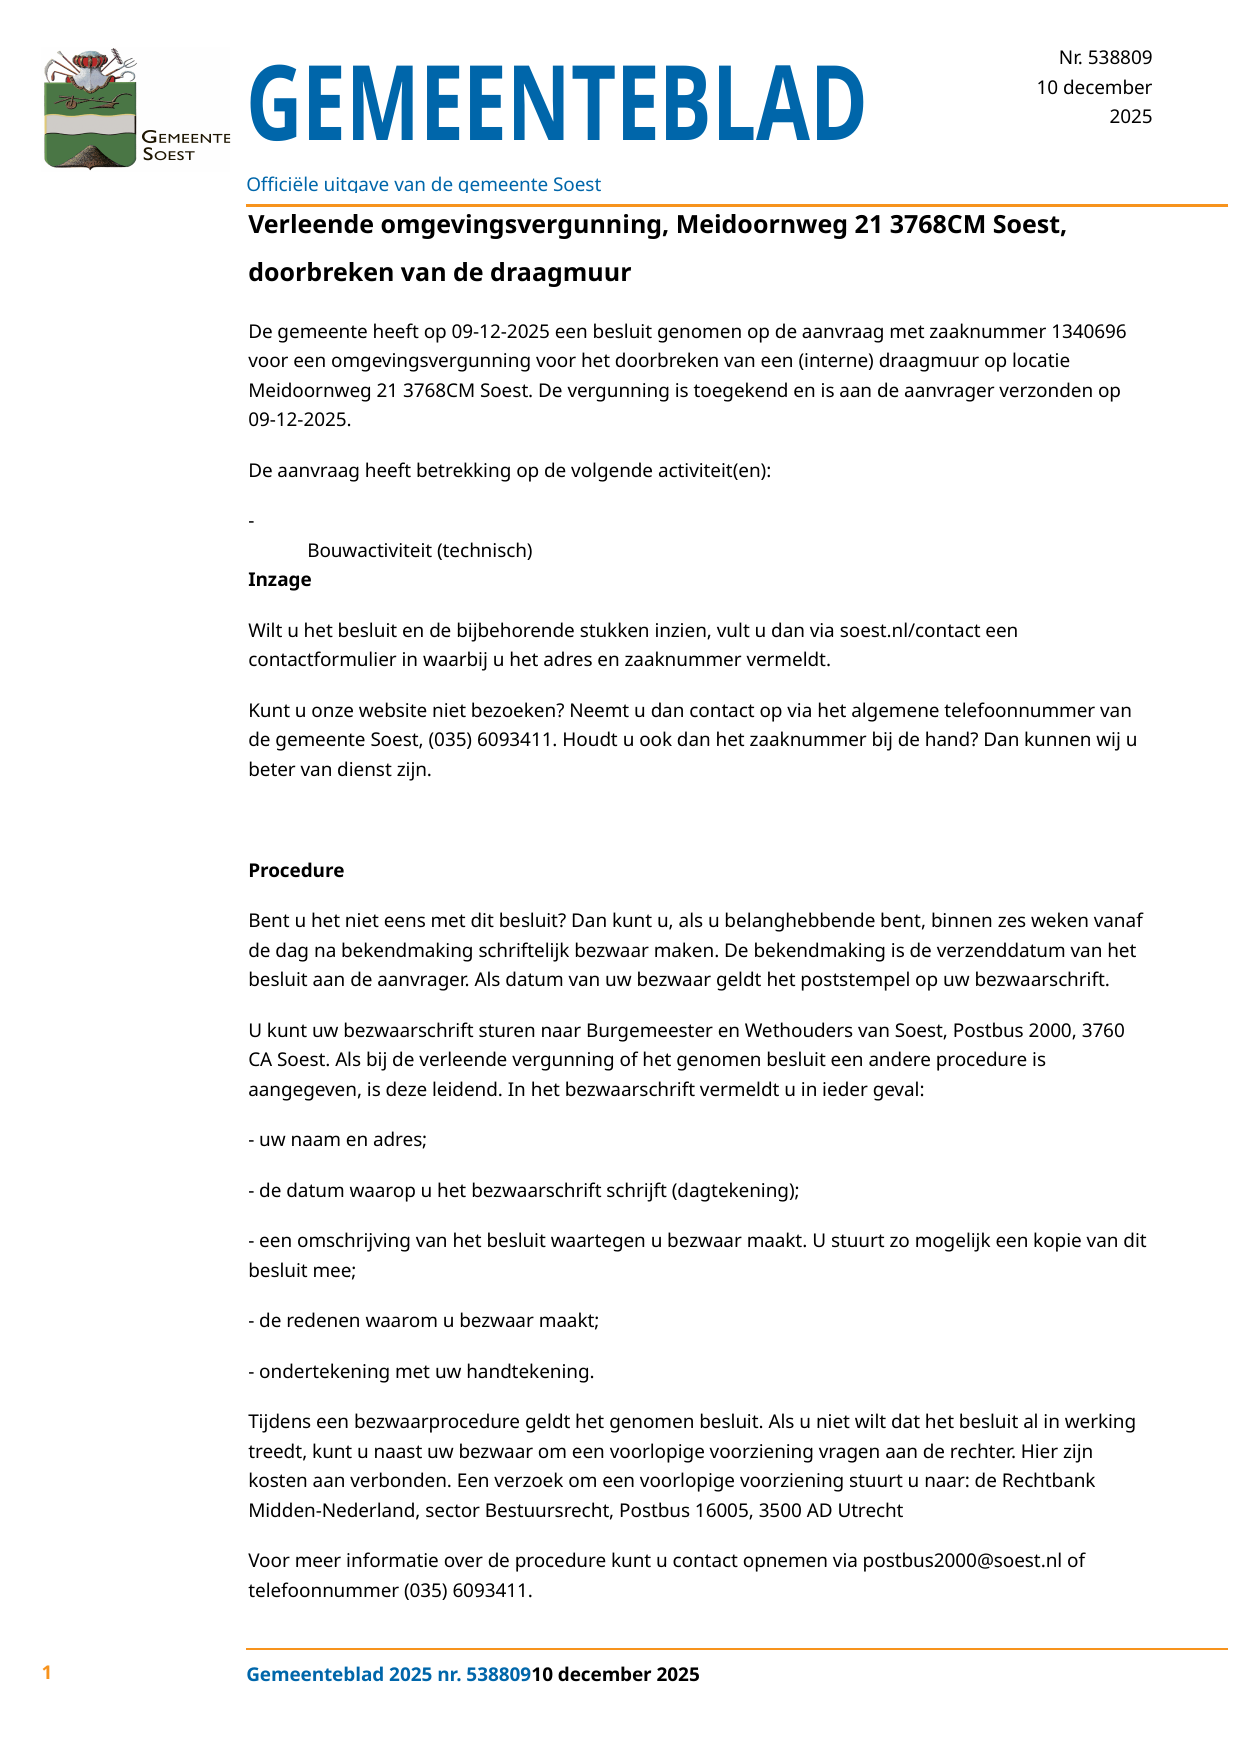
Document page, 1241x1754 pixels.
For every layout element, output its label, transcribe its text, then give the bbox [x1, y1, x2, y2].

text - uw naam en adres; [248, 1127, 1152, 1152]
text Wilt u het besluit en de bijbehorende stukken inzien, vult u dan via soest.nl/contact een contactformulier in waarbij u het adres en zaaknummer vermeldt. [248, 617, 1152, 672]
text U kunt uw bezwaarschrift sturen naar Burgemeester en Wethouders van Soest, Postbus 2000, 3760 CA Soest. Als bij de verleende vergunning of het genomen besluit een andere procedure is aangegeven, is deze leidend. In het bezwaarschrift vermeldt u in ieder geval: [248, 1017, 1152, 1102]
list Bouwactiviteit (technisch) [248, 537, 1152, 563]
text - de datum waarop u het bezwaarschrift schrijft (dagtekening); [248, 1177, 1152, 1203]
text Tijdens een bezwaarprocedure geldt het genomen besluit. Als u niet wilt dat het besluit al in werking treedt, kunt u naast uw bezwaar om een voorlopige voorziening vragen aan de rechter. Hier zijn kosten aan verbonden. Een verzoek om een voorlopige voorziening stuurt u naar: de Rechtbank Midden-Nederland, sector Bestuursrecht, Postbus 16005, 3500 AD Utrecht [248, 1408, 1152, 1523]
text - de redenen waarom u bezwaar maakt; [248, 1307, 1152, 1333]
text Verleende omgevingsvergunning, Meidoornweg 21 3768CM Soest, doorbreken van de draagmuur [248, 207, 1152, 288]
text De gemeente heeft op 09-12-2025 een besluit genomen op de aanvraag met zaaknummer 1340696 voor een omgevingsvergunning voor het doorbreken van een (interne) draagmuur op locatie Meidoornweg 21 3768CM Soest. De vergunning is toegekend en is aan de aanvrager verzonden op 09-12-2025. [248, 318, 1152, 432]
text Bent u het niet eens met dit besluit? Dan kunt u, als u belanghebbende bent, binnen zes weken vanaf de dag na bekendmaking schriftelijk bezwaar maken. De bekendmaking is de verzenddatum van het besluit aan de aanvrager. Als datum van uw bezwaar geldt het poststempel op uw bezwaarschrift. [248, 907, 1152, 992]
text - ondertekening met uw handtekening. [248, 1358, 1152, 1384]
picture [41, 47, 231, 172]
text Inzage [248, 567, 1152, 592]
text Voor meer informatie over de procedure kunt u contact opnemen via postbus2000@soest.nl of telefoonnummer (035) 6093411. [248, 1547, 1152, 1603]
text De aanvraag heeft betrekking op de volgende activiteit(en): [248, 457, 1152, 483]
text Kunt u onze website niet bezoeken? Neemt u dan contact op via het algemene telefoonnummer van de gemeente Soest, (035) 6093411. Houdt u ook dan het zaaknummer bij de hand? Dan kunnen wij u beter van dienst zijn. [248, 697, 1152, 782]
text - een omschrijving van het besluit waartegen u bezwaar maakt. U stuurt zo mogelijk een kopie van dit besluit mee; [248, 1227, 1152, 1283]
text Procedure [248, 857, 1152, 883]
